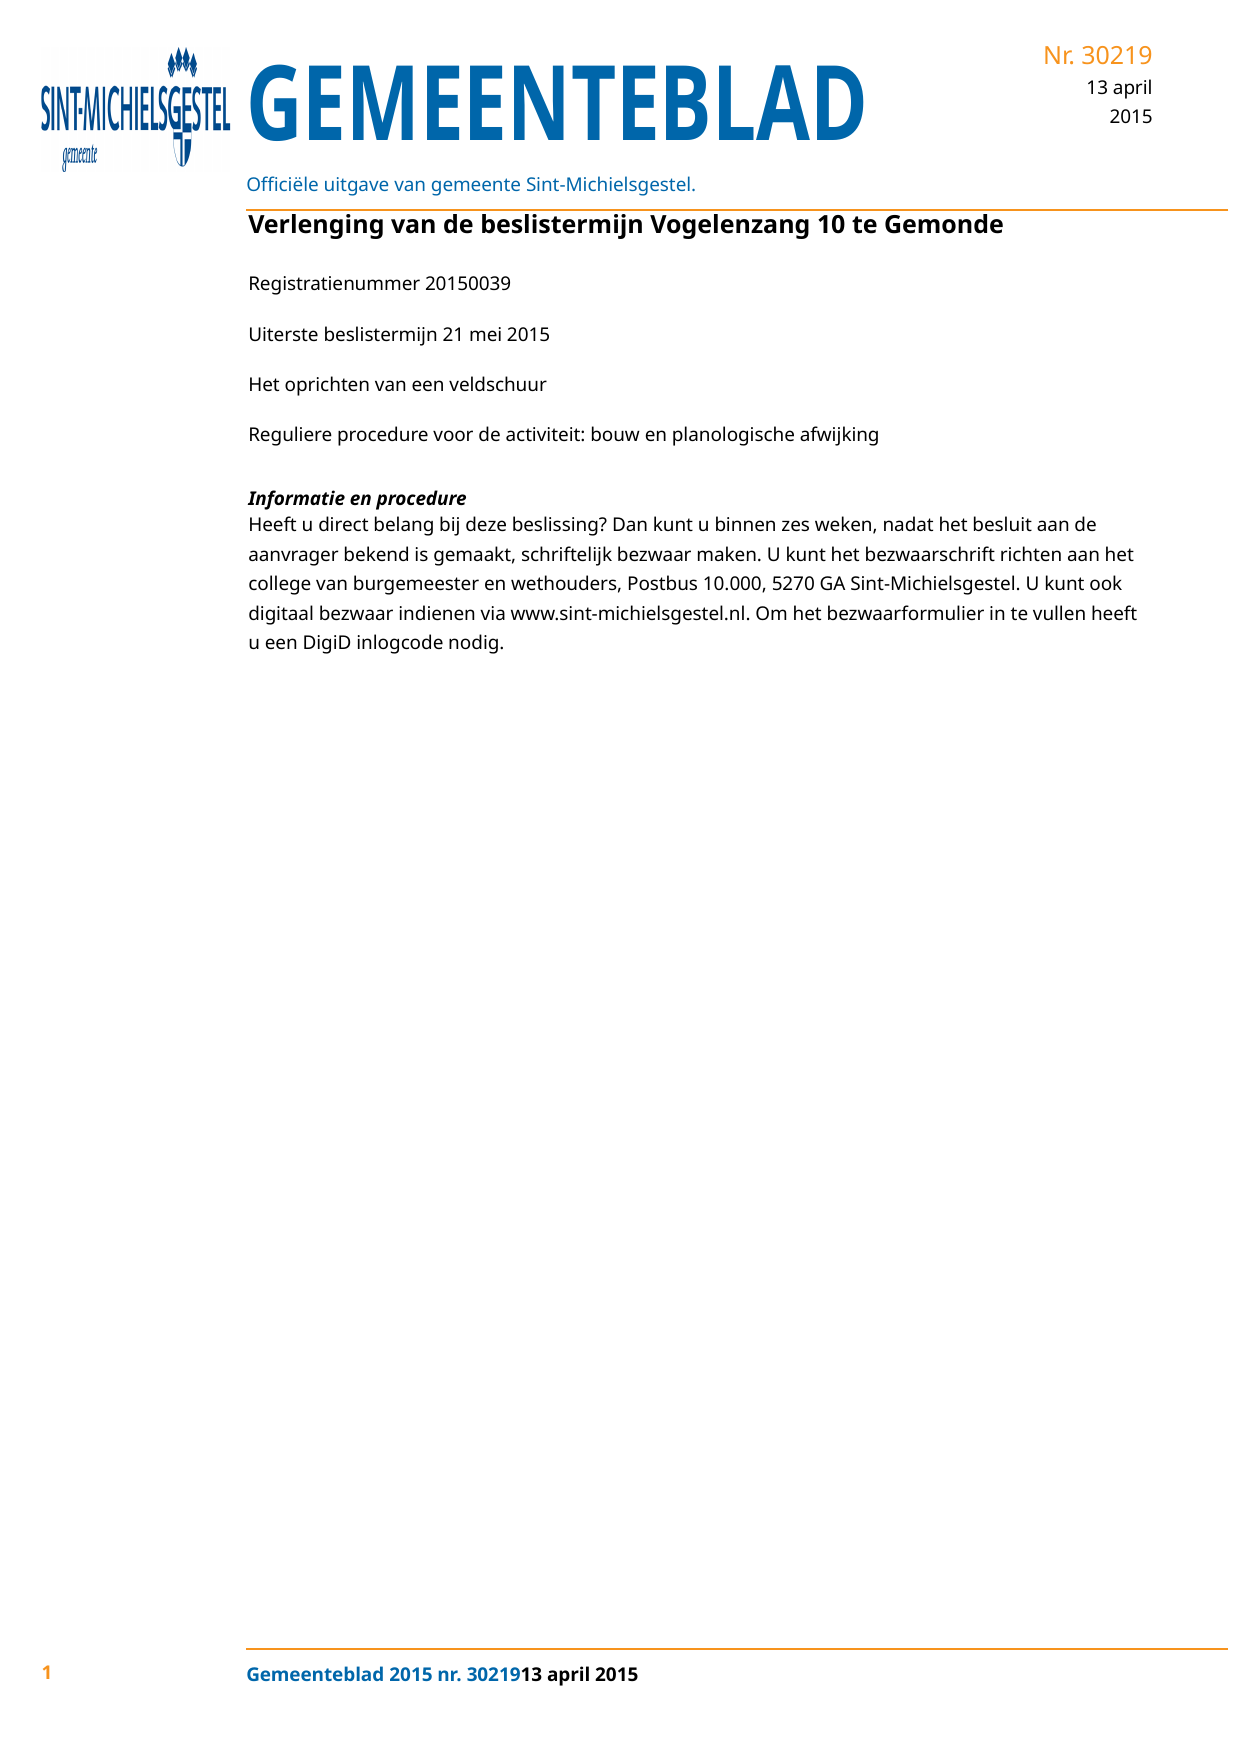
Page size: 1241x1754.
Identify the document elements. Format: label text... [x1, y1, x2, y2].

text Verlenging van de beslistermijn Vogelenzang 10 te Gemonde [248, 211, 1152, 241]
text Reguliere procedure voor de activiteit: bouw en planologische afwijking [248, 422, 1152, 447]
picture [41, 47, 231, 172]
text Informatie en procedure [248, 486, 1152, 511]
text Uiterste beslistermijn 21 mei 2015 [248, 321, 1152, 346]
text Het oprichten van een veldschuur [248, 371, 1152, 397]
text Heeft u direct belang bij deze beslissing? Dan kunt u binnen zes weken, nadat het besluit aan de aanvrager bekend is gemaakt, schriftelijk bezwaar maken. U kunt het bezwaarschrift richten aan het college van burgemeester en wethouders, Postbus 10.000, 5270 GA Sint-Michielsgestel. U kunt ook digitaal bezwaar indienen via www.sint-michielsgestel.nl. Om het bezwaarformulier in te vullen heeft u een DigiD inlogcode nodig. [248, 511, 1152, 655]
text Registratienummer 20150039 [248, 270, 1152, 296]
